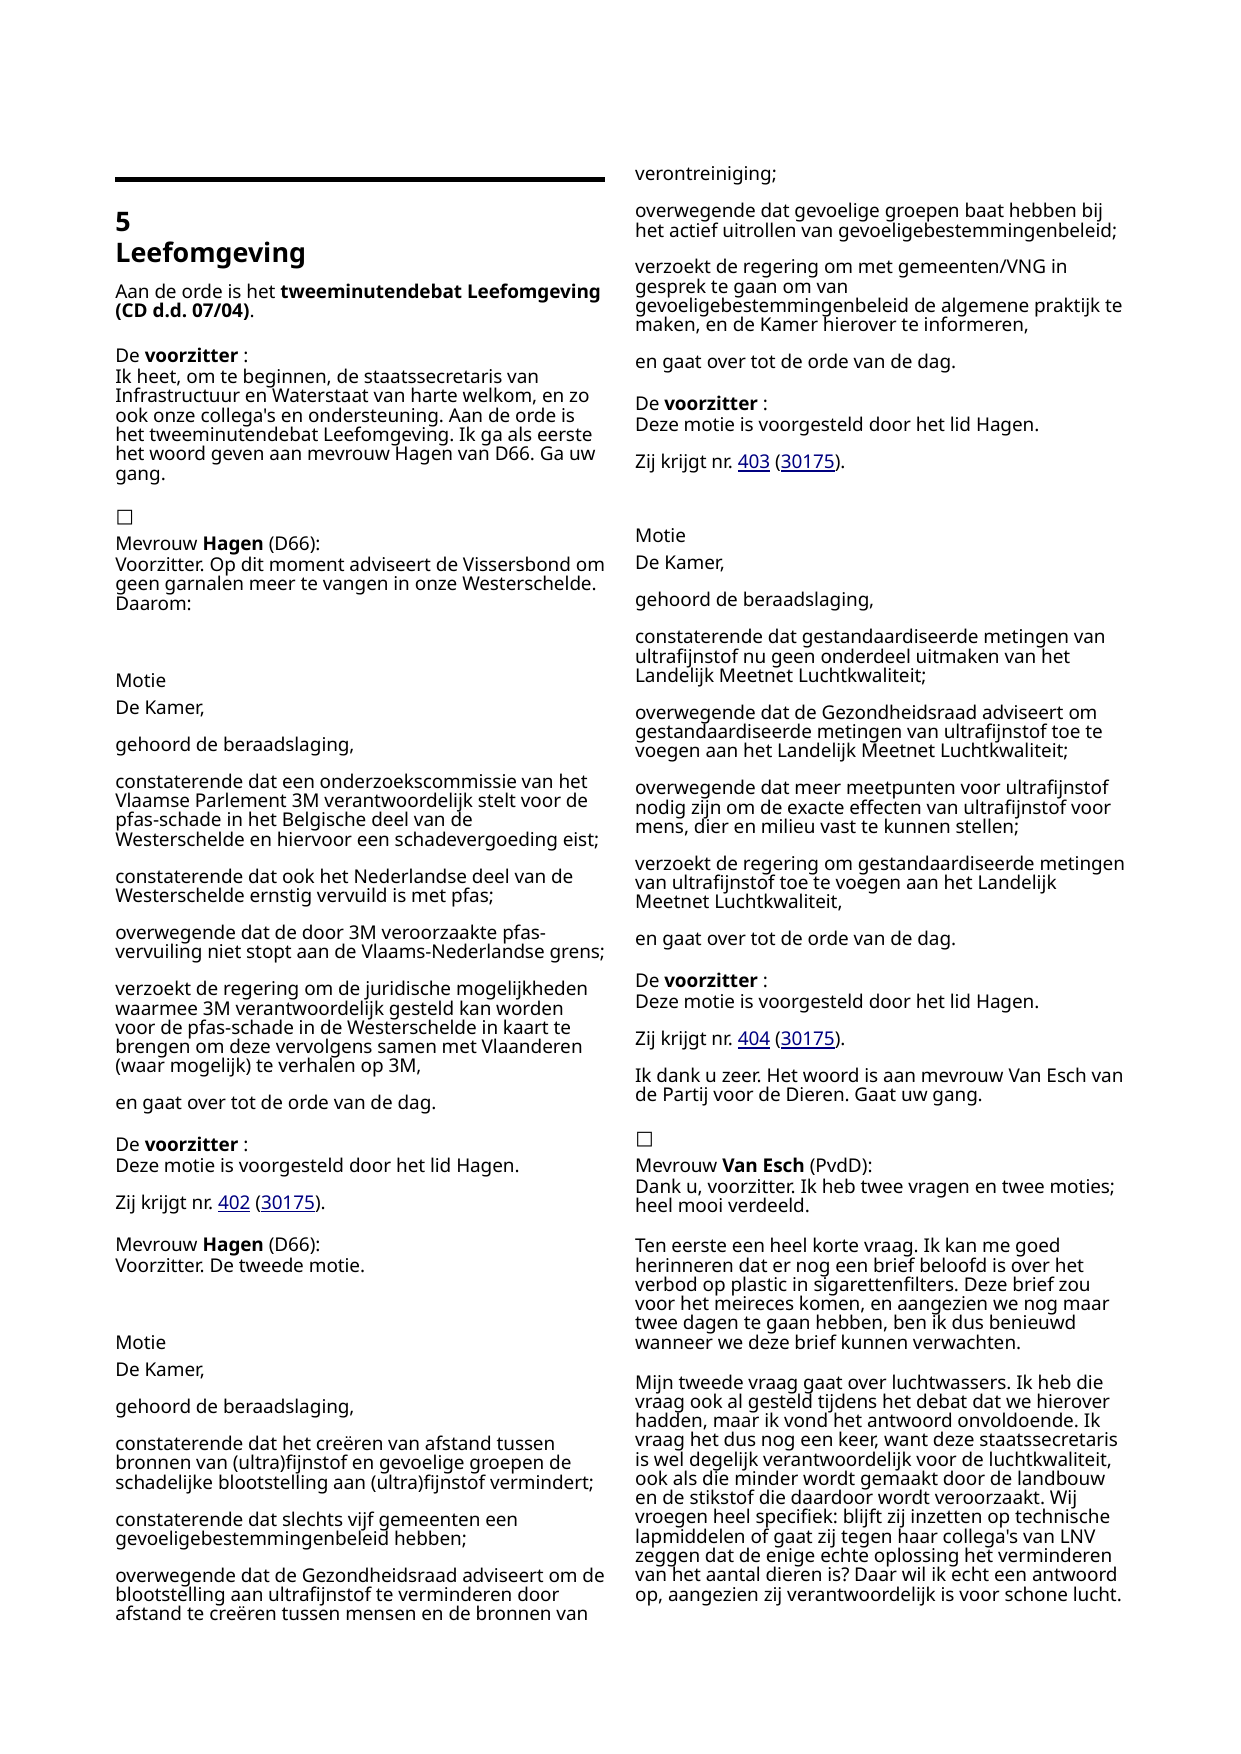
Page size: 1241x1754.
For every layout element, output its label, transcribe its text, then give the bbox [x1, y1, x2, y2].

text verzoekt de regering om gestandaardiseerde metingen van ultrafijnstof toe te voegen aan het Landelijk Meetnet Luchtkwaliteit, [635, 855, 1125, 913]
text en gaat over tot de orde van de dag. [115, 1094, 605, 1113]
text overwegende dat gevoelige groepen baat hebben bij het actief uitrollen van gevoeligebestemmingenbeleid; [635, 202, 1125, 241]
text De voorzitter : [635, 967, 1125, 993]
text verzoekt de regering om met gemeenten/VNG in gesprek te gaan om van gevoeligebestemmingenbeleid de algemene praktijk te maken, en de Kamer hierover te informeren, [635, 258, 1125, 336]
text ⬜ [115, 504, 605, 530]
text Aan de orde is het tweeminutendebat Leefomgeving (CD d.d. 07/04). [115, 283, 605, 322]
text Zij krijgt nr. 404 (30175). [635, 1030, 1125, 1049]
text constaterende dat het creëren van afstand tussen bronnen van (ultra)fijnstof en gevoelige groepen de schadelijke blootstelling aan (ultra)fijnstof vermindert; [115, 1435, 605, 1493]
text Ik dank u zeer. Het woord is aan mevrouw Van Esch van de Partij voor de Dieren. Gaat uw gang. [635, 1067, 1125, 1106]
text Mijn tweede vraag gaat over luchtwassers. Ik heb die vraag ook al gesteld tijdens het debat dat we hierover hadden, maar ik vond het antwoord onvoldoende. Ik vraag het dus nog een keer, want deze staatssecretaris is wel degelijk verantwoordelijk voor de luchtkwaliteit, ook als die minder wordt gemaakt door de landbouw en de stikstof die daardoor wordt veroorzaakt. Wij vroegen heel specifiek: blijft zij inzetten op technische lapmiddelen of gaat zij tegen haar collega's van LNV zeggen dat de enige echte oplossing het verminderen van het aantal dieren is? Daar wil ik echt een antwoord op, aangezien zij verantwoordelijk is voor schone lucht. [635, 1374, 1125, 1605]
text Mevrouw Hagen (D66): [115, 1231, 605, 1257]
text constaterende dat een onderzoekscommissie van het Vlaamse Parlement 3M verantwoordelijk stelt voor de pfas-schade in het Belgische deel van de Westerschelde en hiervoor een schadevergoeding eist; [115, 773, 605, 850]
text verzoekt de regering om de juridische mogelijkheden waarmee 3M verantwoordelijk gesteld kan worden voor de pfas-schade in de Westerschelde in kaart te brengen om deze vervolgens samen met Vlaanderen (waar mogelijk) te verhalen op 3M, [115, 980, 605, 1077]
text overwegende dat meer meetpunten voor ultrafijnstof nodig zijn om de exacte effecten van ultrafijnstof voor mens, dier en milieu vast te kunnen stellen; [635, 779, 1125, 837]
text Ik heet, om te beginnen, de staatssecretaris van Infrastructuur en Waterstaat van harte welkom, en zo ook onze collega's en ondersteuning. Aan de orde is het tweeminutendebat Leefomgeving. Ik ga als eerste het woord geven aan mevrouw Hagen van D66. Ga uw gang. [115, 368, 605, 484]
text Ten eerste een heel korte vraag. Ik kan me goed herinneren dat er nog een brief beloofd is over het verbod op plastic in sigarettenfilters. Deze brief zou voor het meireces komen, en aangezien we nog maar twee dagen te gaan hebben, ben ik dus benieuwd wanneer we deze brief kunnen verwachten. [635, 1237, 1125, 1353]
text en gaat over tot de orde van de dag. [635, 353, 1125, 373]
text De voorzitter : [115, 342, 605, 368]
text constaterende dat gestandaardiseerde metingen van ultrafijnstof nu geen onderdeel uitmaken van het Landelijk Meetnet Luchtkwaliteit; [635, 628, 1125, 686]
text Mevrouw Van Esch (PvdD): [635, 1152, 1125, 1178]
text constaterende dat ook het Nederlandse deel van de Westerschelde ernstig vervuild is met pfas; [115, 868, 605, 906]
text overwegende dat de Gezondheidsraad adviseert om gestandaardiseerde metingen van ultrafijnstof toe te voegen aan het Landelijk Meetnet Luchtkwaliteit; [635, 704, 1125, 762]
text en gaat over tot de orde van de dag. [635, 930, 1125, 950]
text Motie [115, 1329, 605, 1355]
text constaterende dat slechts vijf gemeenten een gevoeligebestemmingenbeleid hebben; [115, 1511, 605, 1549]
text De voorzitter : [635, 390, 1125, 416]
text overwegende dat de door 3M veroorzaakte pfas-vervuiling niet stopt aan de Vlaams-Nederlandse grens; [115, 924, 605, 962]
text Voorzitter. De tweede motie. [115, 1257, 605, 1276]
text overwegende dat de Gezondheidsraad adviseert om de blootstelling aan ultrafijnstof te verminderen door afstand te creëren tussen mensen en de bronnen van [115, 1567, 605, 1625]
text Dank u, voorzitter. Ik heb twee vragen en twee moties; heel mooi verdeeld. [635, 1178, 1125, 1217]
text gehoord de beraadslaging, [115, 1398, 605, 1417]
text De Kamer, [635, 554, 1125, 574]
text Voorzitter. Op dit moment adviseert de Vissersbond om geen garnalen meer te vangen in onze Westerschelde. Daarom: [115, 556, 605, 614]
text Motie [115, 667, 605, 693]
text De Kamer, [115, 1361, 605, 1380]
text gehoord de beraadslaging, [635, 591, 1125, 611]
text verontreiniging; [635, 165, 1125, 184]
text Motie [635, 523, 1125, 548]
text gehoord de beraadslaging, [115, 736, 605, 755]
text De voorzitter : [115, 1131, 605, 1157]
text Deze motie is voorgesteld door het lid Hagen. [115, 1157, 605, 1176]
text Zij krijgt nr. 403 (30175). [635, 453, 1125, 472]
text Mevrouw Hagen (D66): [115, 530, 605, 556]
text 5 [115, 203, 605, 239]
text Deze motie is voorgesteld door het lid Hagen. [635, 416, 1125, 435]
text Leefomgeving [115, 239, 605, 283]
text De Kamer, [115, 699, 605, 718]
text ⬜ [635, 1127, 1125, 1152]
text Zij krijgt nr. 402 (30175). [115, 1194, 605, 1213]
text Deze motie is voorgesteld door het lid Hagen. [635, 993, 1125, 1012]
